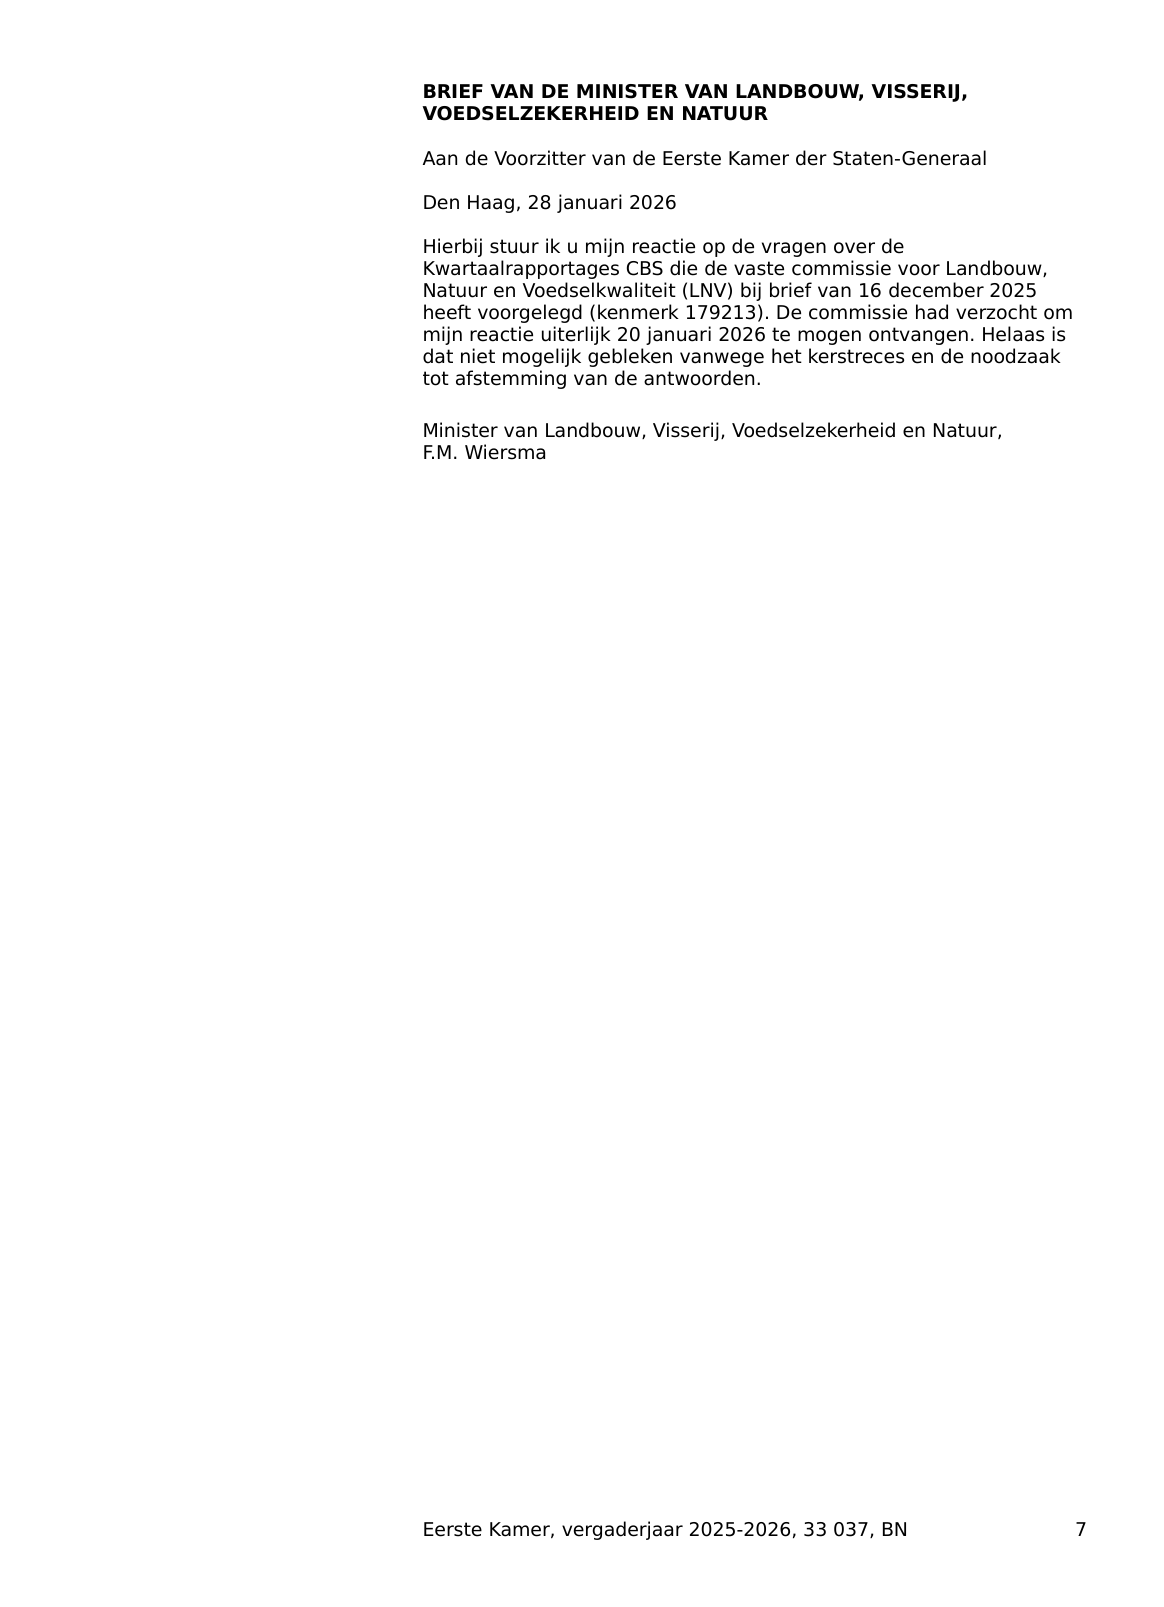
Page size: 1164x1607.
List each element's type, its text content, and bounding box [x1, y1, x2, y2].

text Den Haag, 28 januari 2026 [422, 192, 1087, 213]
subtitle BRIEF VAN DE MINISTER VAN LANDBOUW, VISSERIJ, VOEDSELZEKERHEID EN NATUUR [422, 81, 1087, 125]
text Hierbij stuur ik u mijn reactie op de vragen over de Kwartaalrapportages CBS die de vaste commissie voor Landbouw, Natuur en Voedselkwaliteit (LNV) bij brief van 16 december 2025 heeft voorgelegd (kenmerk 179213). De commissie had verzocht om mijn reactie uiterlijk 20 januari 2026 te mogen ontvangen. Helaas is dat niet mogelijk gebleken vanwege het kerstreces en de noodzaak tot afstemming van de antwoorden. [422, 236, 1087, 389]
text Aan de Voorzitter van de Eerste Kamer der Staten-Generaal [422, 147, 1087, 169]
text Minister van Landbouw, Visserij, Voedselzekerheid en Natuur, F.M. Wiersma [422, 419, 1087, 463]
